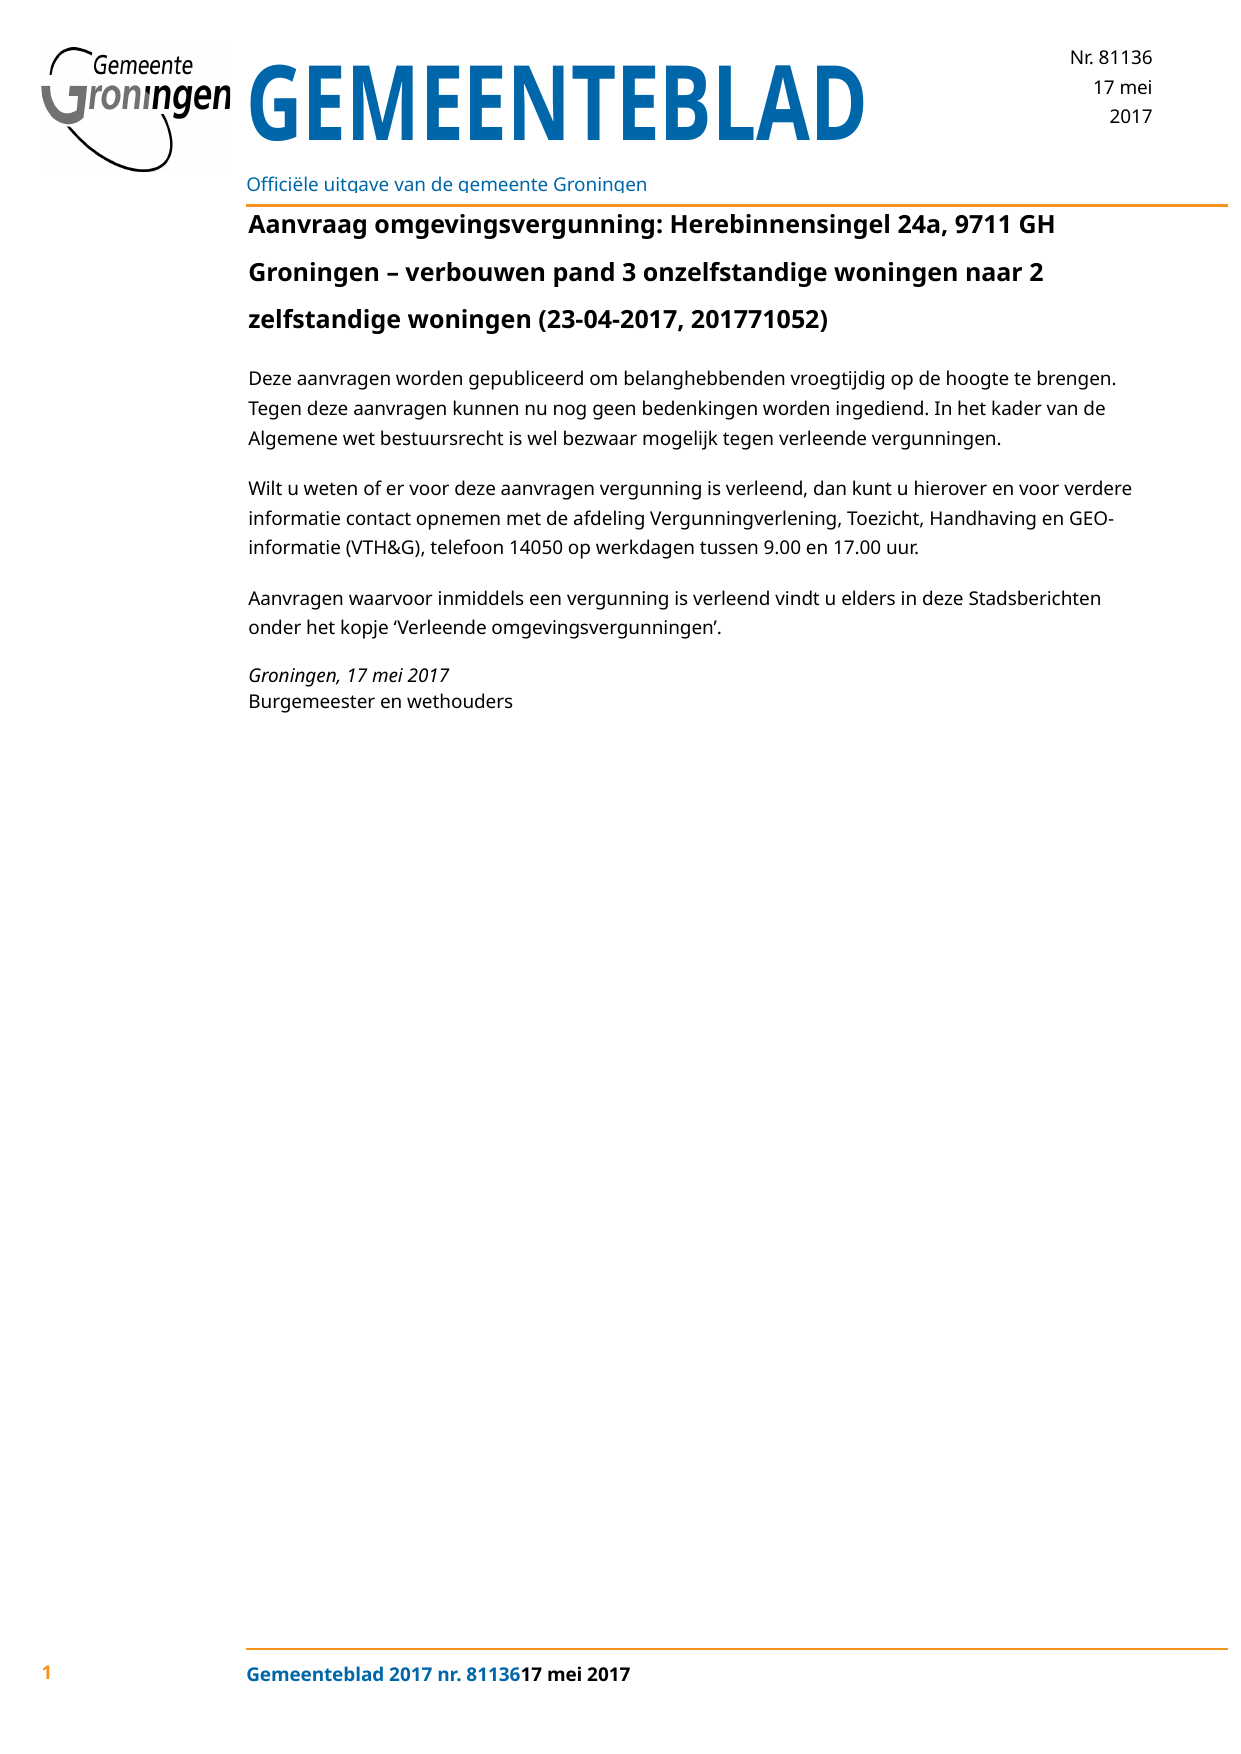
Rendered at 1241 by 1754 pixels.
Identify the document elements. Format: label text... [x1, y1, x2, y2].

text Aanvragen waarvoor inmiddels een vergunning is verleend vindt u elders in deze Stadsberichten onder het kopje ‘Verleende omgevingsvergunningen’. [248, 585, 1152, 640]
picture [41, 47, 231, 172]
text Burgemeester en wethouders [248, 688, 1152, 713]
text Wilt u weten of er voor deze aanvragen vergunning is verleend, dan kunt u hierover en voor verdere informatie contact opnemen met de afdeling Vergunningverlening, Toezicht, Handhaving en GEO-informatie (VTH&G), telefoon 14050 op werkdagen tussen 9.00 en 17.00 uur. [248, 475, 1152, 560]
text Aanvraag omgevingsvergunning: Herebinnensingel 24a, 9711 GH Groningen – verbouwen pand 3 onzelfstandige woningen naar 2 zelfstandige woningen (23-04-2017, 201771052) [248, 207, 1152, 336]
text Deze aanvragen worden gepubliceerd om belanghebbenden vroegtijdig op de hoogte te brengen. Tegen deze aanvragen kunnen nu nog geen bedenkingen worden ingediend. In het kader van de Algemene wet bestuursrecht is wel bezwaar mogelijk tegen verleende vergunningen. [248, 366, 1152, 450]
text Groningen, 17 mei 2017 [248, 662, 1152, 688]
